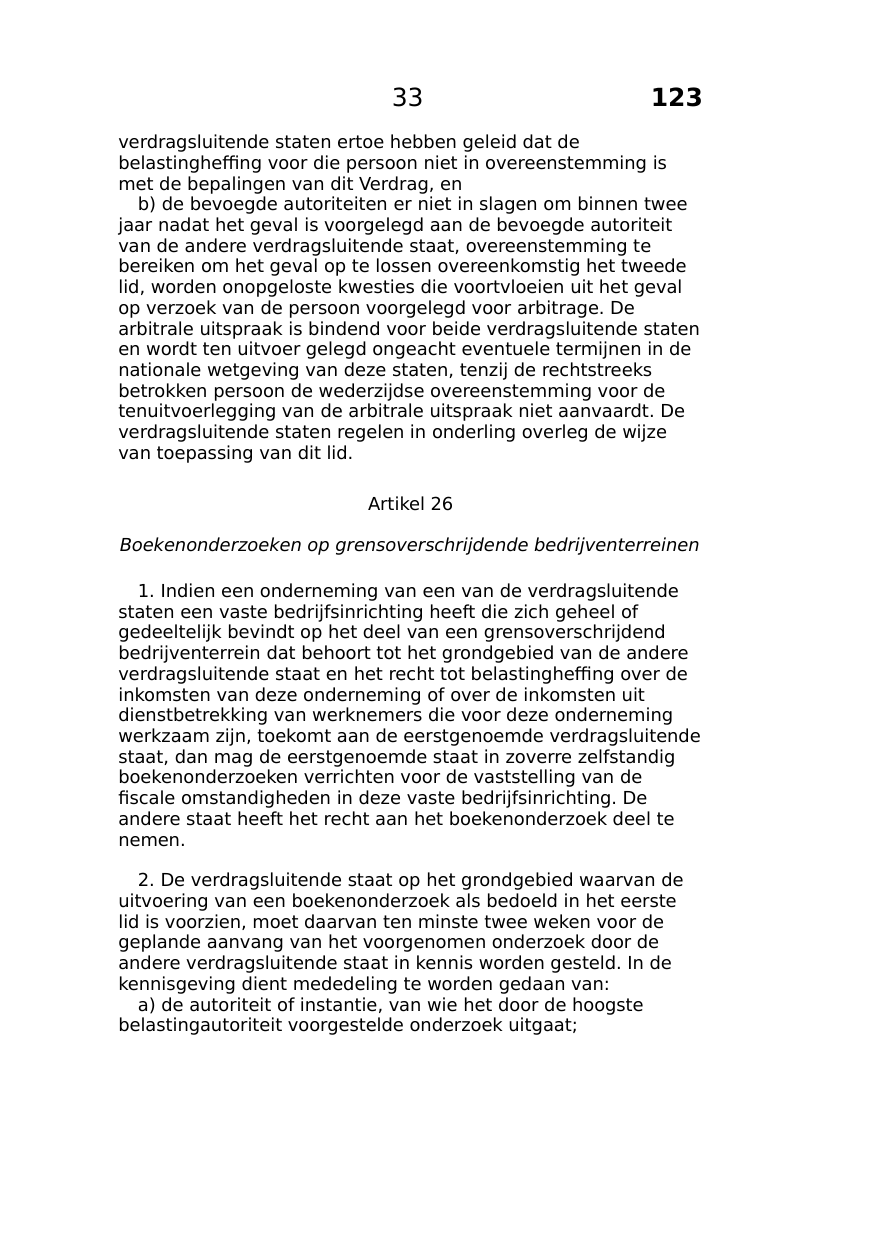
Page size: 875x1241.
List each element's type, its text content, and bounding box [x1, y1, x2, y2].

text a) de autoriteit of instantie, van wie het door de hoogste belastingautoriteit voorgestelde onderzoek uitgaat; [118, 994, 703, 1036]
subtitle Artikel 26 Boekenonderzoeken op grensoverschrijdende bedrijventerreinen [118, 493, 703, 556]
text 1. Indien een onderneming van een van de verdragsluitende staten een vaste bedrijfsinrichting heeft die zich geheel of gedeeltelijk bevindt op het deel van een grensoverschrijdend bedrijventerrein dat behoort tot het grondgebied van de andere verdragsluitende staat en het recht tot belastingheffing over de inkomsten van deze onderneming of over de inkomsten uit dienstbetrekking van werknemers die voor deze onderneming werkzaam zijn, toekomt aan de eerstgenoemde verdragsluitende staat, dan mag de eerstgenoemde staat in zoverre zelfstandig boekenonderzoeken verrichten voor de vaststelling van de fiscale omstandigheden in deze vaste bedrijfsinrichting. De andere staat heeft het recht aan het boekenonderzoek deel te nemen. [118, 581, 703, 850]
text verdragsluitende staten ertoe hebben geleid dat de belastingheffing voor die persoon niet in overeenstemming is met de bepalingen van dit Verdrag, en [118, 132, 703, 194]
text b) de bevoegde autoriteiten er niet in slagen om binnen twee jaar nadat het geval is voorgelegd aan de bevoegde autoriteit van de andere verdragsluitende staat, overeenstemming te bereiken om het geval op te lossen overeenkomstig het tweede lid, worden onopgeloste kwesties die voortvloeien uit het geval op verzoek van de persoon voorgelegd voor arbitrage. De arbitrale uitspraak is bindend voor beide verdragsluitende staten en wordt ten uitvoer gelegd ongeacht eventuele termijnen in de nationale wetgeving van deze staten, tenzij de rechtstreeks betrokken persoon de wederzijdse overeenstemming voor de tenuitvoerlegging van de arbitrale uitspraak niet aanvaardt. De verdragsluitende staten regelen in onderling overleg de wijze van toepassing van dit lid. [118, 194, 703, 463]
text 2. De verdragsluitende staat op het grondgebied waarvan de uitvoering van een boekenonderzoek als bedoeld in het eerste lid is voorzien, moet daarvan ten minste twee weken voor de geplande aanvang van het voorgenomen onderzoek door de andere verdragsluitende staat in kennis worden gesteld. In de kennisgeving dient mededeling te worden gedaan van: [118, 870, 703, 994]
